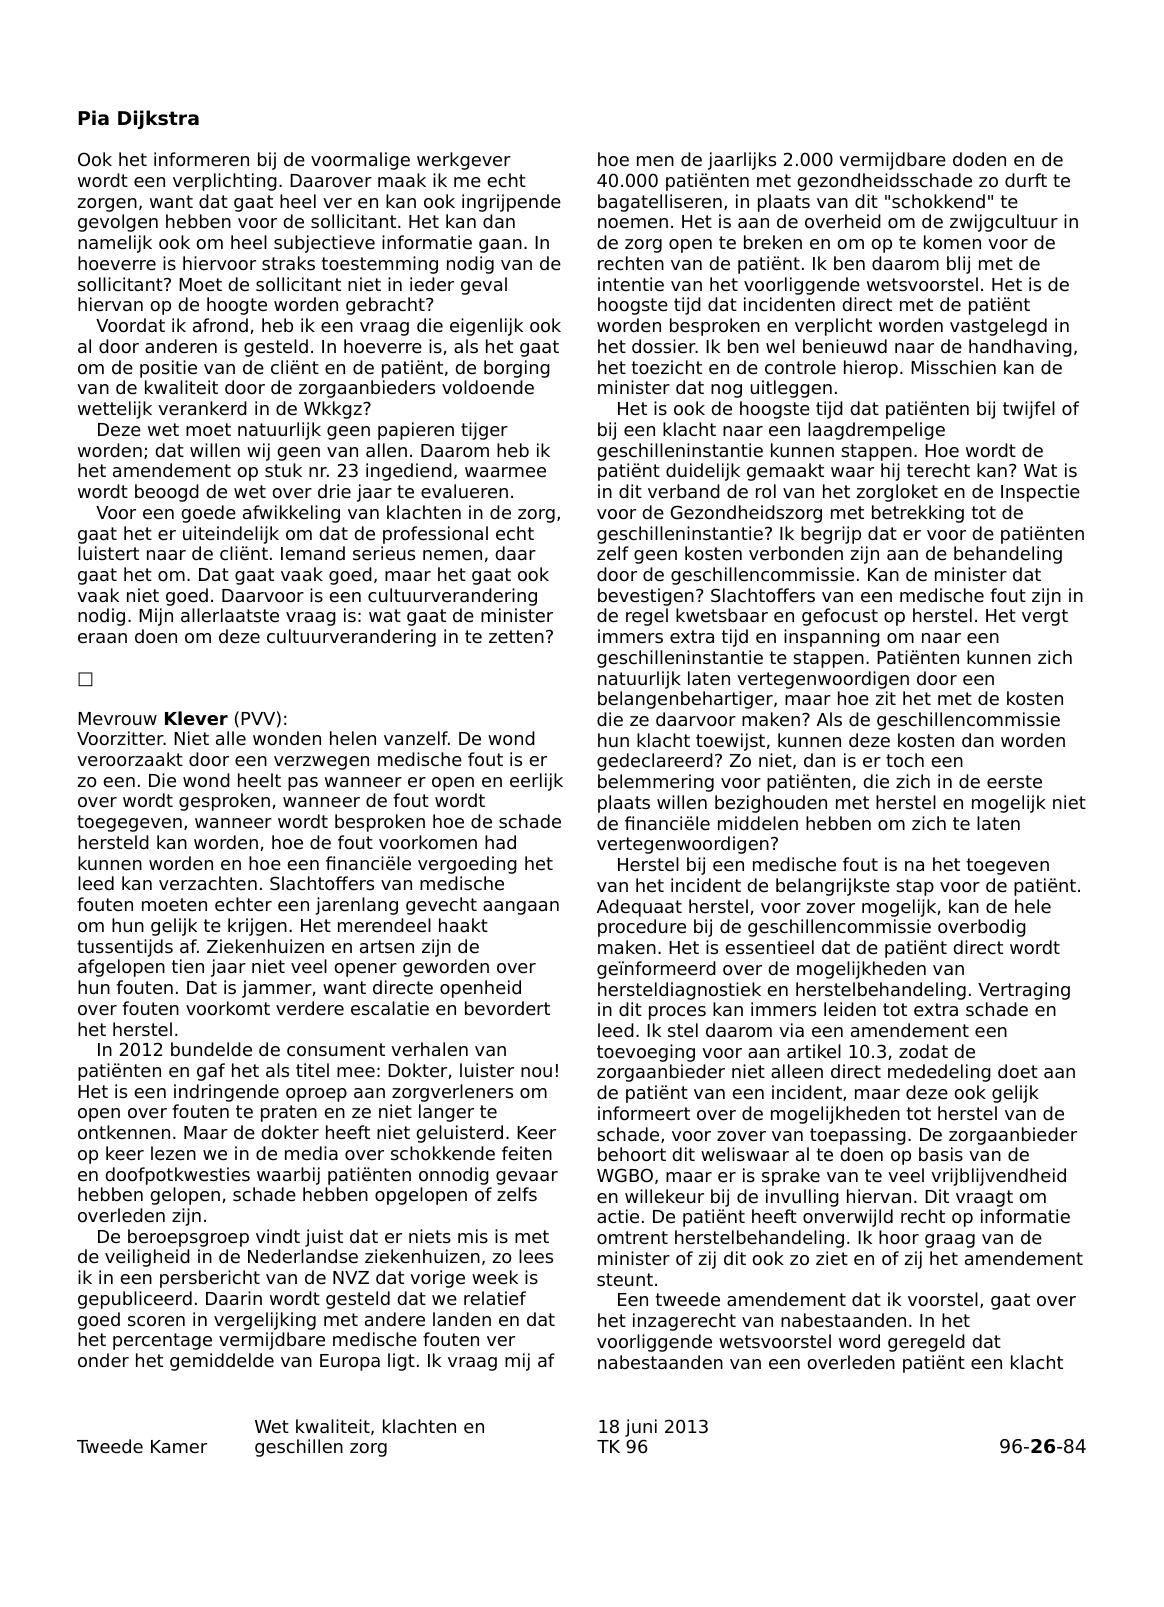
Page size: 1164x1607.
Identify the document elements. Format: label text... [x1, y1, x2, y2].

text Herstel bij een medische fout is na het toegeven van het incident de belangrijkste stap voor de patiënt. Adequaat herstel, voor zover mogelijk, kan de hele procedure bij de geschillencommissie overbodig maken. Het is essentieel dat de patiënt direct wordt geïnformeerd over de mogelijkheden van hersteldiagnostiek en herstelbehandeling. Vertraging in dit proces kan immers leiden tot extra schade en leed. Ik stel daarom via een amendement een toevoeging voor aan artikel 10.3, zodat de zorgaanbieder niet alleen direct mededeling doet aan de patiënt van een incident, maar deze ook gelijk informeert over de mogelijkheden tot herstel van de schade, voor zover van toepassing. De zorgaanbieder behoort dit weliswaar al te doen op basis van de WGBO, maar er is sprake van te veel vrijblijvendheid en willekeur bij de invulling hiervan. Dit vraagt om actie. De patiënt heeft onverwijld recht op informatie omtrent herstelbehandeling. Ik hoor graag van de minister of zij dit ook zo ziet en of zij het amendement steunt. [596, 855, 1087, 1290]
text Voordat ik afrond, heb ik een vraag die eigenlijk ook al door anderen is gesteld. In hoeverre is, als het gaat om de positie van de cliënt en de patiënt, de borging van de kwaliteit door de zorgaanbieders voldoende wettelijk verankerd in de Wkkgz? [77, 316, 567, 420]
text Ook het informeren bij de voormalige werkgever wordt een verplichting. Daarover maak ik me echt zorgen, want dat gaat heel ver en kan ook ingrijpende gevolgen hebben voor de sollicitant. Het kan dan namelijk ook om heel subjectieve informatie gaan. In hoeverre is hiervoor straks toestemming nodig van de sollicitant? Moet de sollicitant niet in ieder geval hiervan op de hoogte worden gebracht? [77, 150, 567, 316]
text Deze wet moet natuurlijk geen papieren tijger worden; dat willen wij geen van allen. Daarom heb ik het amendement op stuk nr. 23 ingediend, waarmee wordt beoogd de wet over drie jaar te evalueren. [77, 420, 567, 503]
text Voor een goede afwikkeling van klachten in de zorg, gaat het er uiteindelijk om dat de professional echt luistert naar de cliënt. Iemand serieus nemen, daar gaat het om. Dat gaat vaak goed, maar het gaat ook vaak niet goed. Daarvoor is een cultuurverandering nodig. Mijn allerlaatste vraag is: wat gaat de minister eraan doen om deze cultuurverandering in te zetten? [77, 503, 567, 648]
text hoe men de jaarlijks 2.000 vermijdbare doden en de 40.000 patiënten met gezondheidsschade zo durft te bagatelliseren, in plaats van dit "schokkend" te noemen. Het is aan de overheid om de zwijgcultuur in de zorg open te breken en om op te komen voor de rechten van de patiënt. Ik ben daarom blij met de intentie van het voorliggende wetsvoorstel. Het is de hoogste tijd dat incidenten direct met de patiënt worden besproken en verplicht worden vastgelegd in het dossier. Ik ben wel benieuwd naar de handhaving, het toezicht en de controle hierop. Misschien kan de minister dat nog uitleggen. [596, 150, 1087, 399]
text De beroepsgroep vindt juist dat er niets mis is met de veiligheid in de Nederlandse ziekenhuizen, zo lees ik in een persbericht van de NVZ dat vorige week is gepubliceerd. Daarin wordt gesteld dat we relatief goed scoren in vergelijking met andere landen en dat het percentage vermijdbare medische fouten ver onder het gemiddelde van Europa ligt. Ik vraag mij af [77, 1227, 567, 1372]
text Een tweede amendement dat ik voorstel, gaat over het inzagerecht van nabestaanden. In het voorliggende wetsvoorstel word geregeld dat nabestaanden van een overleden patiënt een klacht [596, 1290, 1087, 1373]
text □ [77, 668, 567, 688]
text In 2012 bundelde de consument verhalen van patiënten en gaf het als titel mee: Dokter, luister nou! Het is een indringende oproep aan zorgverleners om open over fouten te praten en ze niet langer te ontkennen. Maar de dokter heeft niet geluisterd. Keer op keer lezen we in de media over schokkende feiten en doofpotkwesties waarbij patiënten onnodig gevaar hebben gelopen, schade hebben opgelopen of zelfs overleden zijn. [77, 1040, 567, 1227]
text Voorzitter. Niet alle wonden helen vanzelf. De wond veroorzaakt door een verzwegen medische fout is er zo een. Die wond heelt pas wanneer er open en eerlijk over wordt gesproken, wanneer de fout wordt toegegeven, wanneer wordt besproken hoe de schade hersteld kan worden, hoe de fout voorkomen had kunnen worden en hoe een financiële vergoeding het leed kan verzachten. Slachtoffers van medische fouten moeten echter een jarenlang gevecht aangaan om hun gelijk te krijgen. Het merendeel haakt tussentijds af. Ziekenhuizen en artsen zijn de afgelopen tien jaar niet veel opener geworden over hun fouten. Dat is jammer, want directe openheid over fouten voorkomt verdere escalatie en bevordert het herstel. [77, 729, 567, 1040]
text Mevrouw Klever (PVV): [77, 708, 567, 729]
text Het is ook de hoogste tijd dat patiënten bij twijfel of bij een klacht naar een laagdrempelige geschilleninstantie kunnen stappen. Hoe wordt de patiënt duidelijk gemaakt waar hij terecht kan? Wat is in dit verband de rol van het zorgloket en de Inspectie voor de Gezondheidszorg met betrekking tot de geschilleninstantie? Ik begrijp dat er voor de patiënten zelf geen kosten verbonden zijn aan de behandeling door de geschillencommissie. Kan de minister dat bevestigen? Slachtoffers van een medische fout zijn in de regel kwetsbaar en gefocust op herstel. Het vergt immers extra tijd en inspanning om naar een geschilleninstantie te stappen. Patiënten kunnen zich natuurlijk laten vertegenwoordigen door een belangenbehartiger, maar hoe zit het met de kosten die ze daarvoor maken? Als de geschillencommissie hun klacht toewijst, kunnen deze kosten dan worden gedeclareerd? Zo niet, dan is er toch een belemmering voor patiënten, die zich in de eerste plaats willen bezighouden met herstel en mogelijk niet de financiële middelen hebben om zich te laten vertegenwoordigen? [596, 399, 1087, 855]
